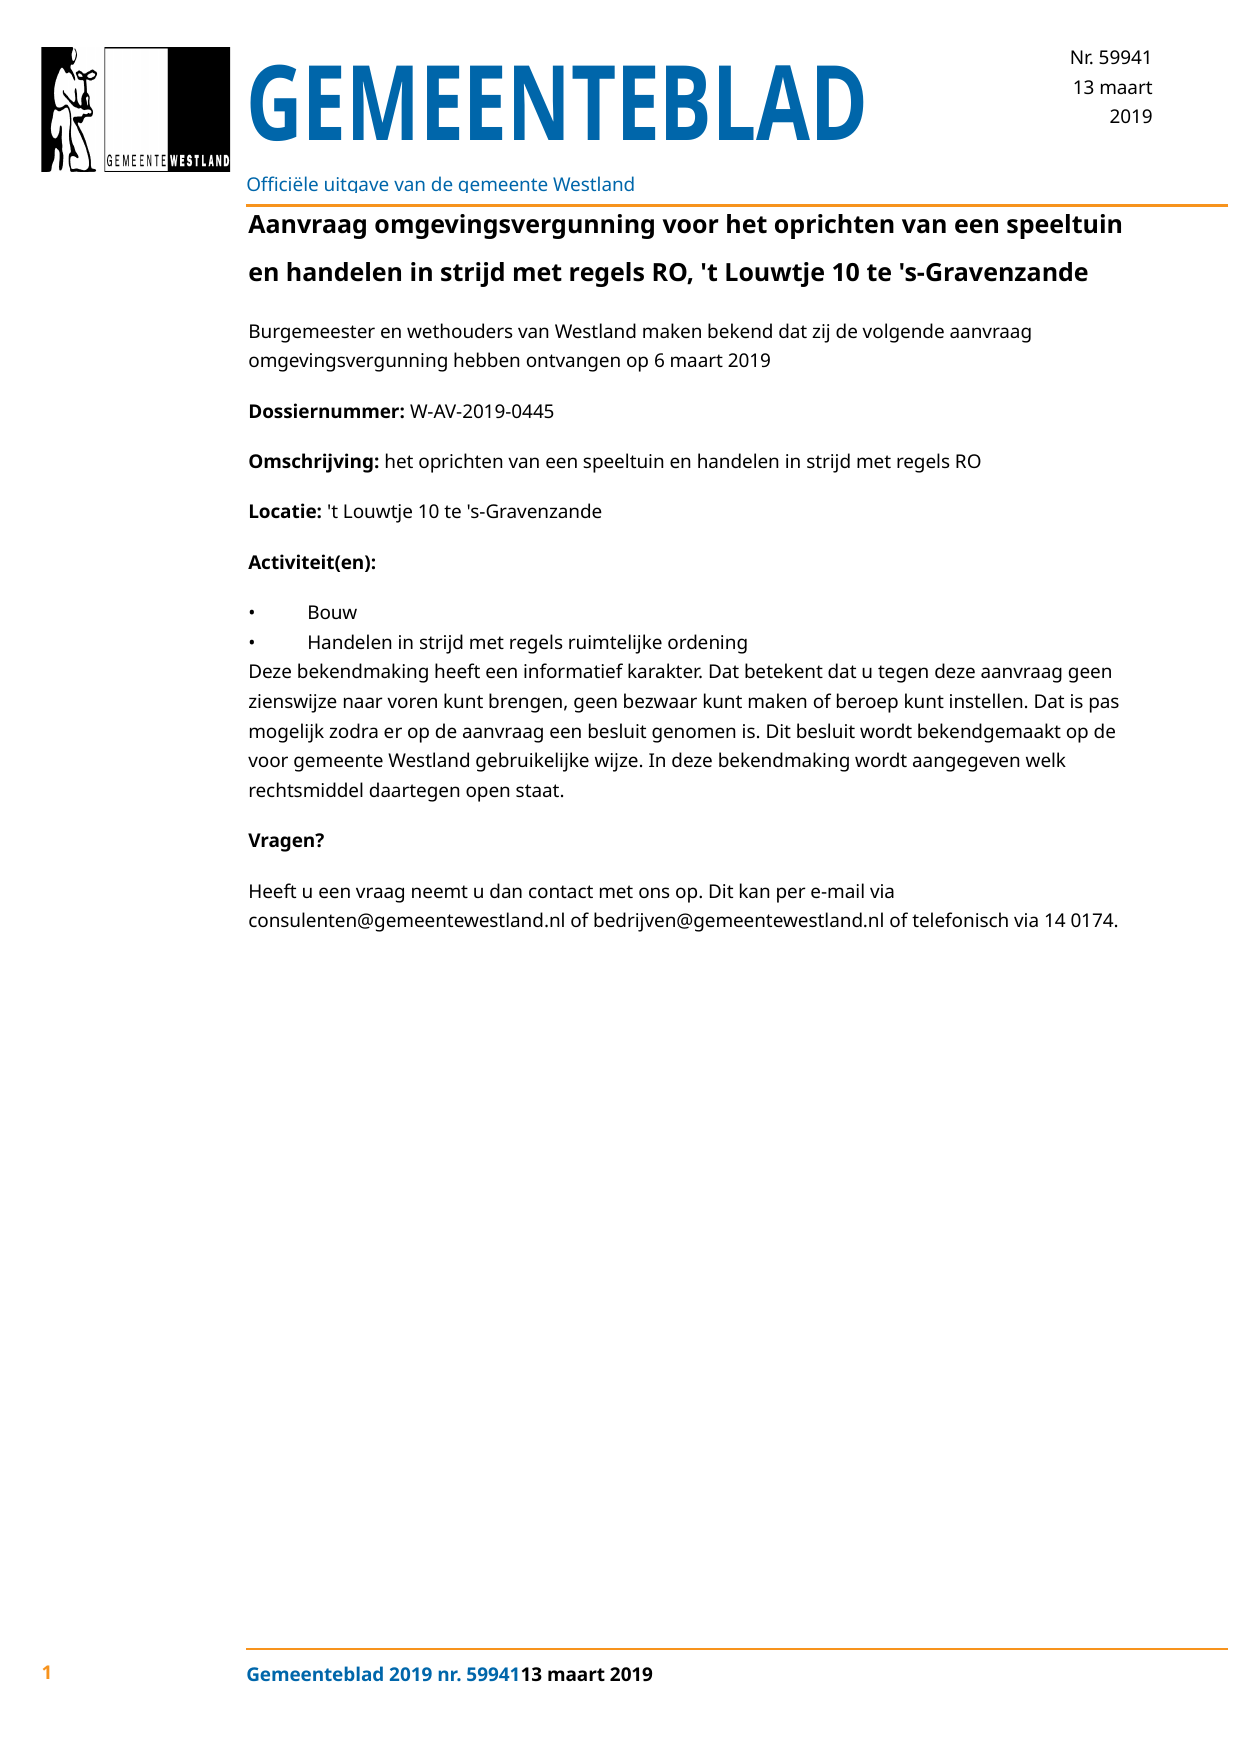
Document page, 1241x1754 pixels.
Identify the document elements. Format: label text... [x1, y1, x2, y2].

text Locatie: 't Louwtje 10 te 's-Gravenzande [248, 499, 1152, 524]
list Bouw [248, 599, 1152, 625]
text Deze bekendmaking heeft een informatief karakter. Dat betekent dat u tegen deze aanvraag geen zienswijze naar voren kunt brengen, geen bezwaar kunt maken of beroep kunt instellen. Dat is pas mogelijk zodra er op de aanvraag een besluit genomen is. Dit besluit wordt bekendgemaakt op de voor gemeente Westland gebruikelijke wijze. In deze bekendmaking wordt aangegeven welk rechtsmiddel daartegen open staat. [248, 659, 1152, 803]
text Dossiernummer: W-AV-2019-0445 [248, 398, 1152, 424]
text Omschrijving: het oprichten van een speeltuin en handelen in strijd met regels RO [248, 448, 1152, 474]
text Heeft u een vraag neemt u dan contact met ons op. Dit kan per e-mail via consulenten@gemeentewestland.nl of bedrijven@gemeentewestland.nl of telefonisch via 14 0174. [248, 878, 1152, 933]
picture [41, 47, 231, 172]
text Aanvraag omgevingsvergunning voor het oprichten van een speeltuin en handelen in strijd met regels RO, 't Louwtje 10 te 's-Gravenzande [248, 207, 1152, 288]
text Burgemeester en wethouders van Westland maken bekend dat zij de volgende aanvraag omgevingsvergunning hebben ontvangen op 6 maart 2019 [248, 318, 1152, 373]
text Vragen? [248, 827, 1152, 853]
text Activiteit(en): [248, 549, 1152, 575]
list Handelen in strijd met regels ruimtelijke ordening [248, 629, 1152, 655]
